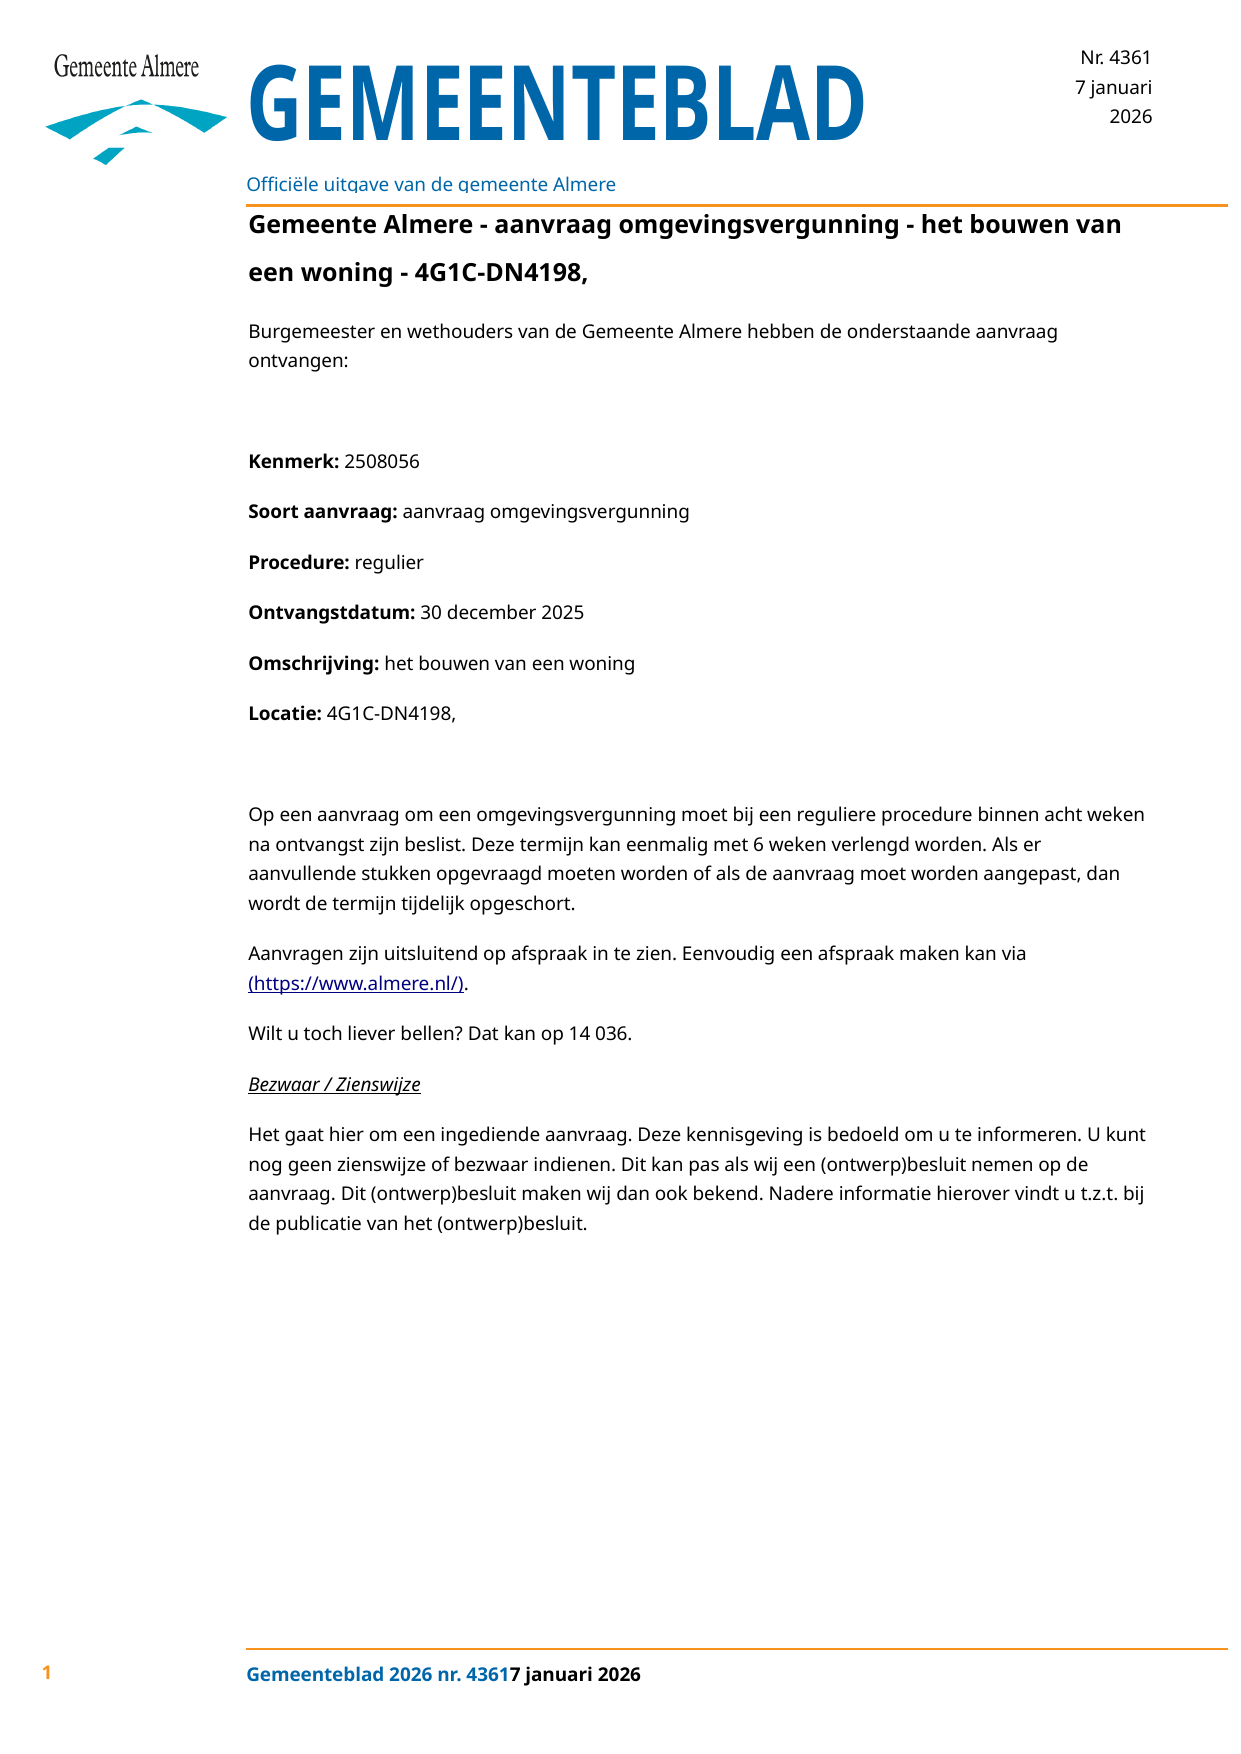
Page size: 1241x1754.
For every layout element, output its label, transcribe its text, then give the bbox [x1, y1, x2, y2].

text Aanvragen zijn uitsluitend op afspraak in te zien. Eenvoudig een afspraak maken kan via (https://www.almere.nl/). [248, 940, 1152, 996]
text Burgemeester en wethouders van de Gemeente Almere hebben de onderstaande aanvraag ontvangen: [248, 318, 1152, 373]
text Het gaat hier om een ingediende aanvraag. Deze kennisgeving is bedoeld om u te informeren. U kunt nog geen zienswijze of bezwaar indienen. Dit kan pas als wij een (ontwerp)besluit nemen op de aanvraag. Dit (ontwerp)besluit maken wij dan ook bekend. Nadere informatie hierover vindt u t.z.t. bij de publicatie van het (ontwerp)besluit. [248, 1121, 1152, 1236]
text Bezwaar / Zienswijze [248, 1071, 1152, 1097]
text Kenmerk: 2508056 [248, 448, 1152, 474]
text Wilt u toch liever bellen? Dat kan op 14 036. [248, 1020, 1152, 1046]
text Locatie: 4G1C-DN4198, [248, 700, 1152, 726]
text Omschrijving: het bouwen van een woning [248, 650, 1152, 676]
text Ontvangstdatum: 30 december 2025 [248, 599, 1152, 625]
text Soort aanvraag: aanvraag omgevingsvergunning [248, 499, 1152, 524]
text Gemeente Almere - aanvraag omgevingsvergunning - het bouwen van een woning - 4G1C-DN4198, [248, 207, 1152, 288]
text Op een aanvraag om een omgevingsvergunning moet bij een reguliere procedure binnen acht weken na ontvangst zijn beslist. Deze termijn kan eenmalig met 6 weken verlengd worden. Als er aanvullende stukken opgevraagd moeten worden of als de aanvraag moet worden aangepast, dan wordt de termijn tijdelijk opgeschort. [248, 801, 1152, 916]
text Procedure: regulier [248, 549, 1152, 575]
picture [41, 47, 231, 172]
